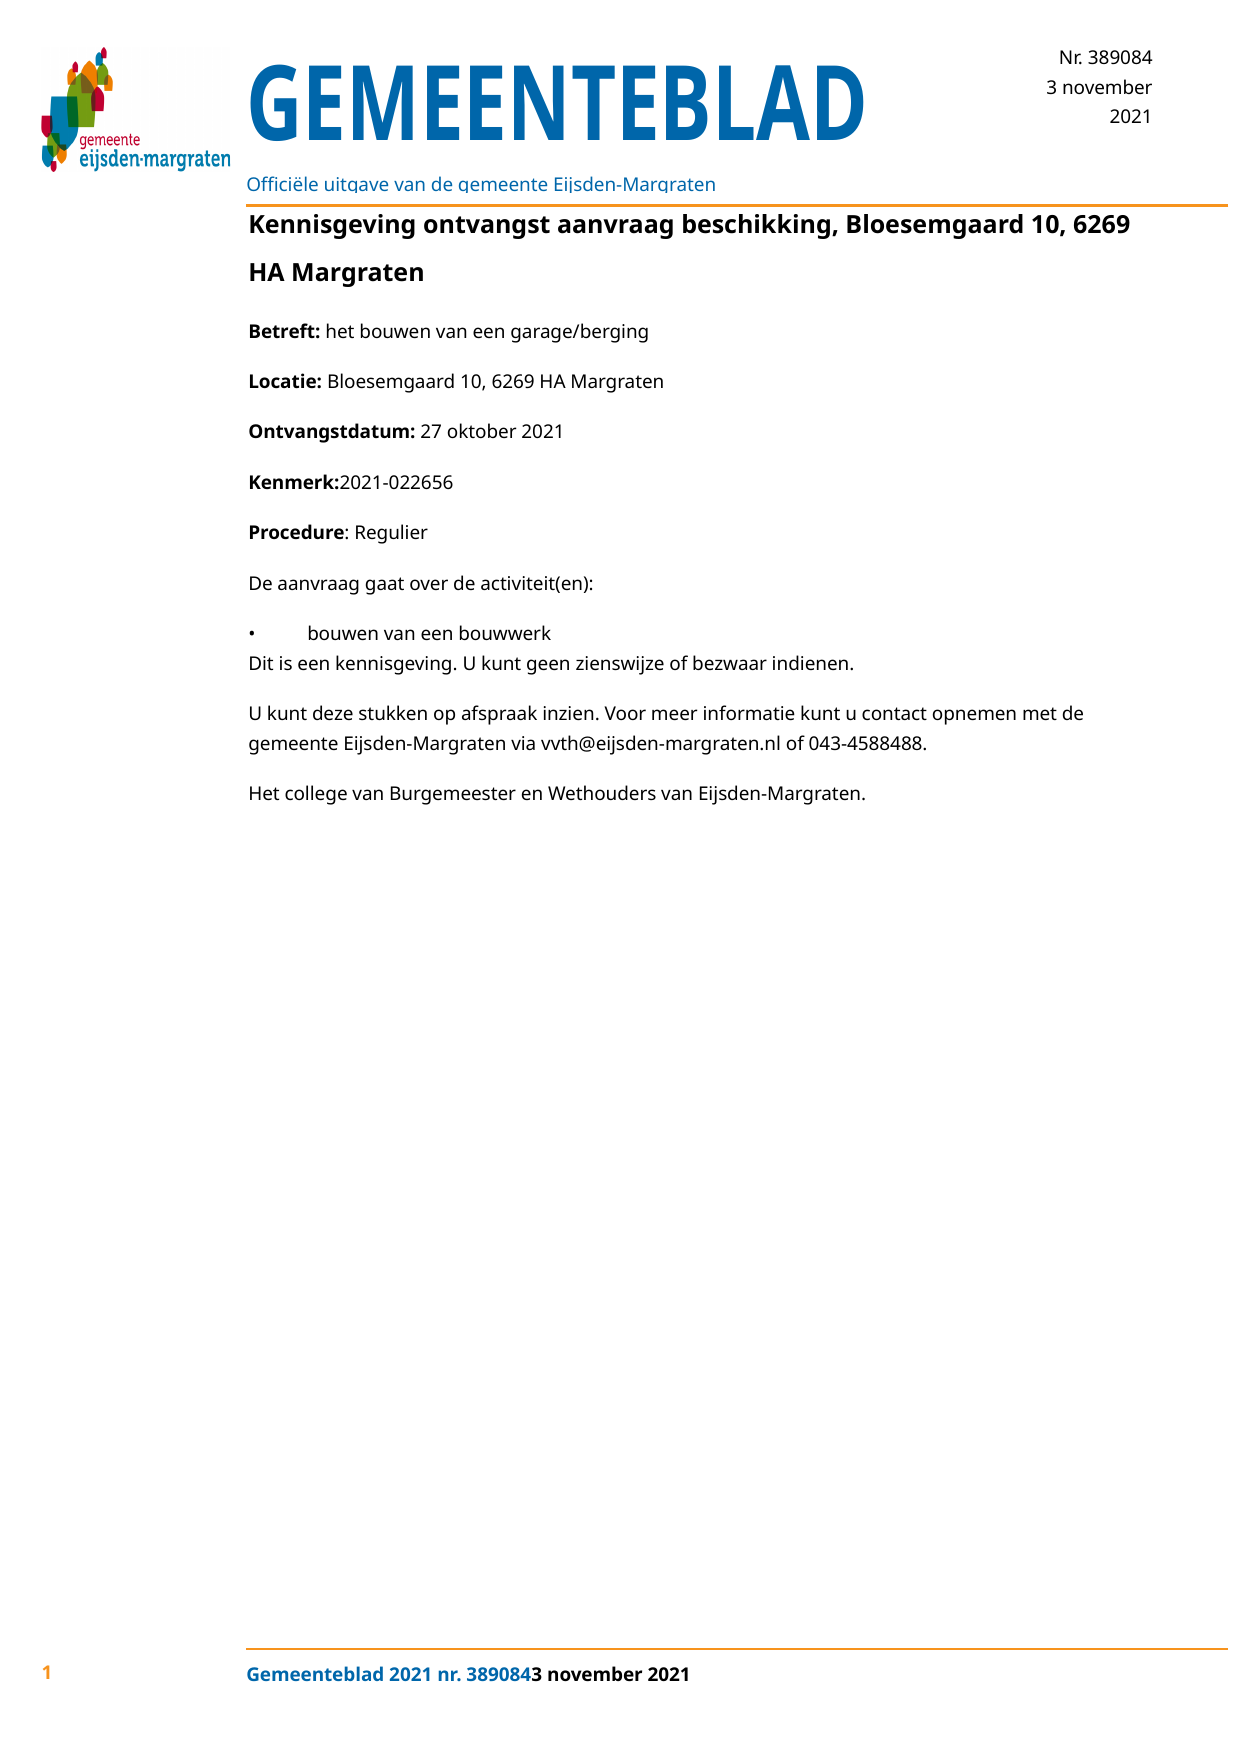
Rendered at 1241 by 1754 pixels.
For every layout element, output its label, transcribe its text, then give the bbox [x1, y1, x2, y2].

text Kennisgeving ontvangst aanvraag beschikking, Bloesemgaard 10, 6269 HA Margraten [248, 207, 1152, 288]
text Ontvangstdatum: 27 oktober 2021 [248, 419, 1152, 444]
text Dit is een kennisgeving. U kunt geen zienswijze of bezwaar indienen. [248, 650, 1152, 676]
text Het college van Burgemeester en Wethouders van Eijsden-Margraten. [248, 780, 1152, 806]
list bouwen van een bouwwerk [248, 620, 1152, 646]
text U kunt deze stukken op afspraak inzien. Voor meer informatie kunt u contact opnemen met de gemeente Eijsden-Margraten via vvth@eijsden-margraten.nl of 043-4588488. [248, 700, 1152, 756]
text De aanvraag gaat over de activiteit(en): [248, 570, 1152, 596]
text Procedure: Regulier [248, 519, 1152, 545]
text Locatie: Bloesemgaard 10, 6269 HA Margraten [248, 368, 1152, 394]
text Kenmerk:2021-022656 [248, 469, 1152, 495]
picture [41, 47, 231, 172]
text Betreft: het bouwen van een garage/berging [248, 318, 1152, 344]
